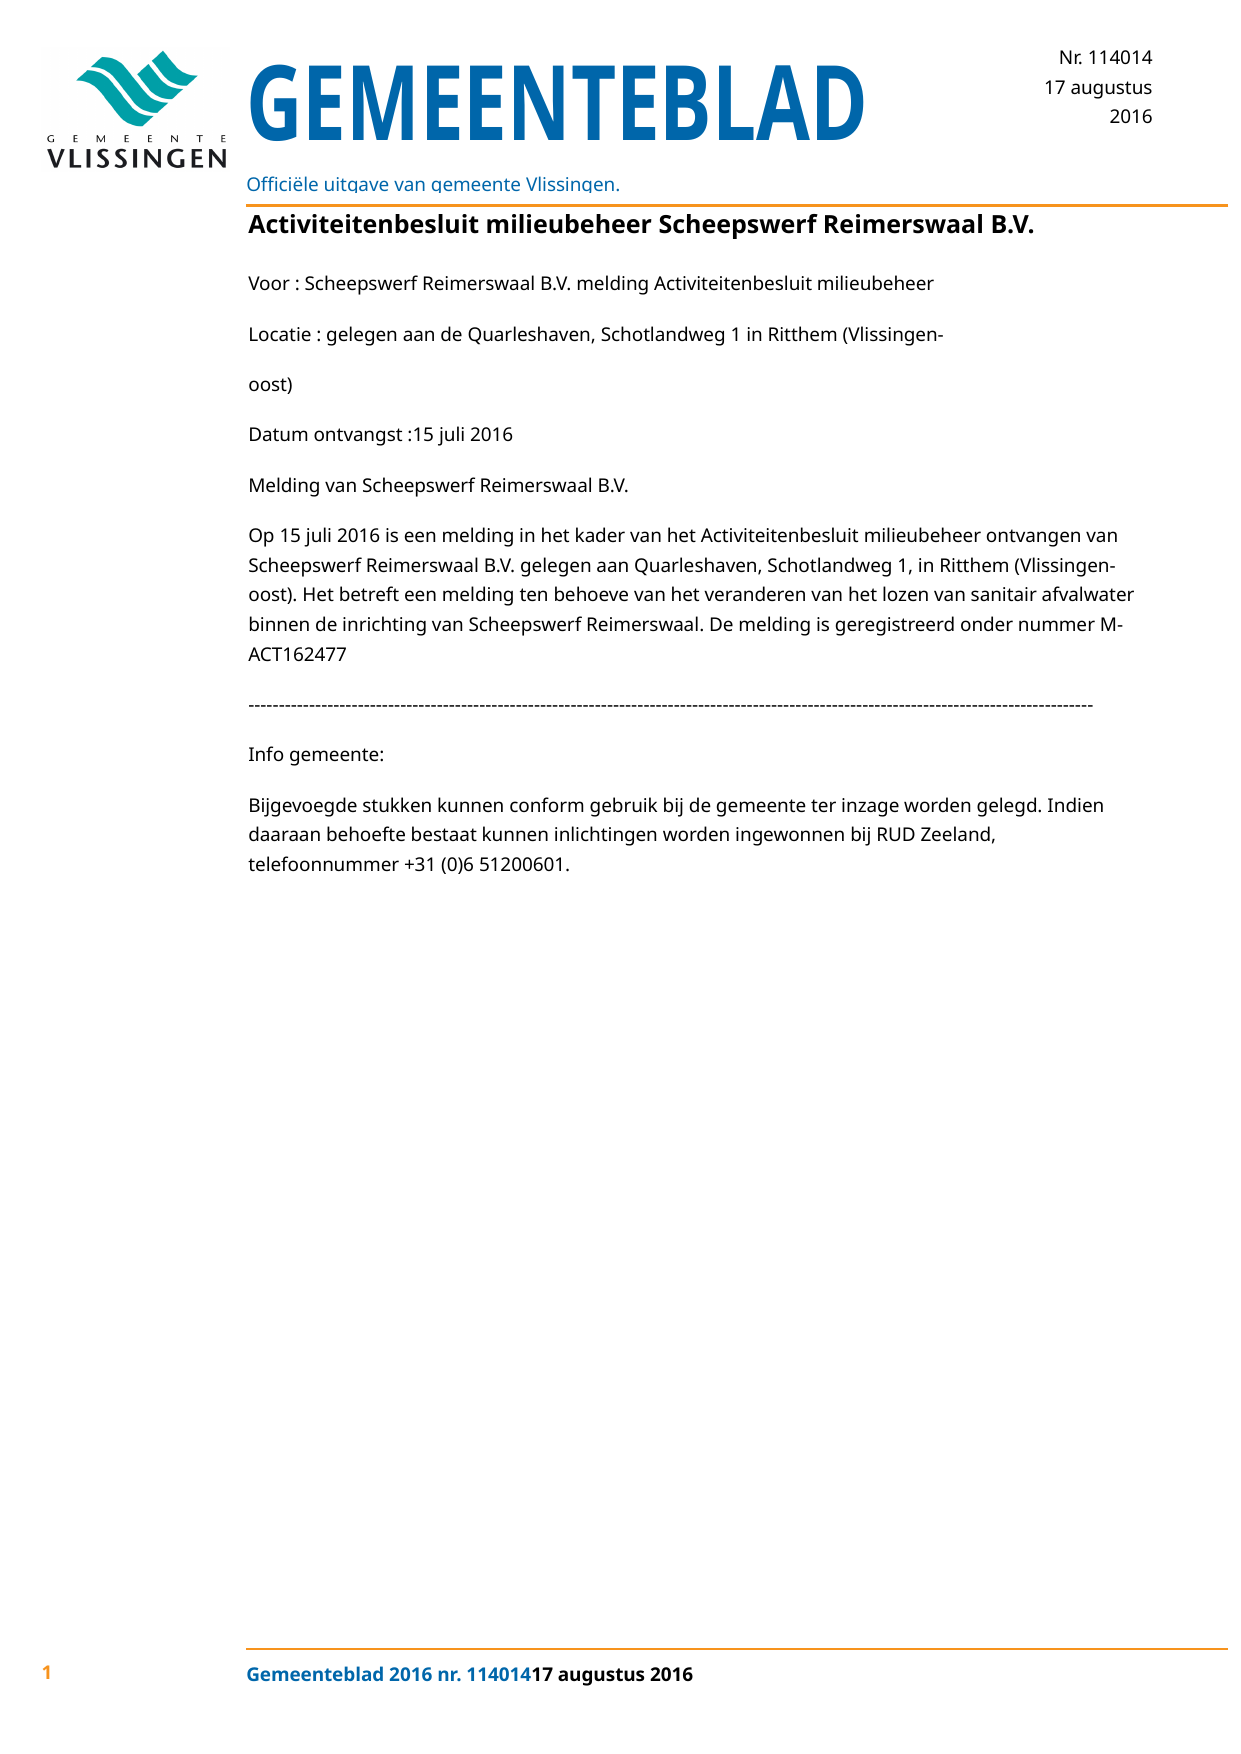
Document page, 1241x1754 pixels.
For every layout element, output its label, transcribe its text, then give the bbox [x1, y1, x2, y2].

text Op 15 juli 2016 is een melding in het kader van het Activiteitenbesluit milieubeheer ontvangen van Scheepswerf Reimerswaal B.V. gelegen aan Quarleshaven, Schotlandweg 1, in Ritthem (Vlissingen-oost). Het betreft een melding ten behoeve van het veranderen van het lozen van sanitair afvalwater binnen de inrichting van Scheepswerf Reimerswaal. De melding is geregistreerd onder nummer M-ACT162477 [248, 522, 1152, 666]
text Locatie : gelegen aan de Quarleshaven, Schotlandweg 1 in Ritthem (Vlissingen- [248, 321, 1152, 346]
picture [41, 47, 231, 172]
text Info gemeente: [248, 742, 1152, 767]
text Melding van Scheepswerf Reimerswaal B.V. [248, 472, 1152, 498]
text Activiteitenbesluit milieubeheer Scheepswerf Reimerswaal B.V. [248, 207, 1152, 241]
text Datum ontvangst :15 juli 2016 [248, 422, 1152, 447]
text ------------------------------------------------------------------------------------------------------------------------------------------- [248, 691, 1152, 717]
text Bijgevoegde stukken kunnen conform gebruik bij de gemeente ter inzage worden gelegd. Indien daaraan behoefte bestaat kunnen inlichtingen worden ingewonnen bij RUD Zeeland, telefoonnummer +31 (0)6 51200601. [248, 792, 1152, 877]
text oost) [248, 371, 1152, 397]
text Voor : Scheepswerf Reimerswaal B.V. melding Activiteitenbesluit milieubeheer [248, 270, 1152, 296]
